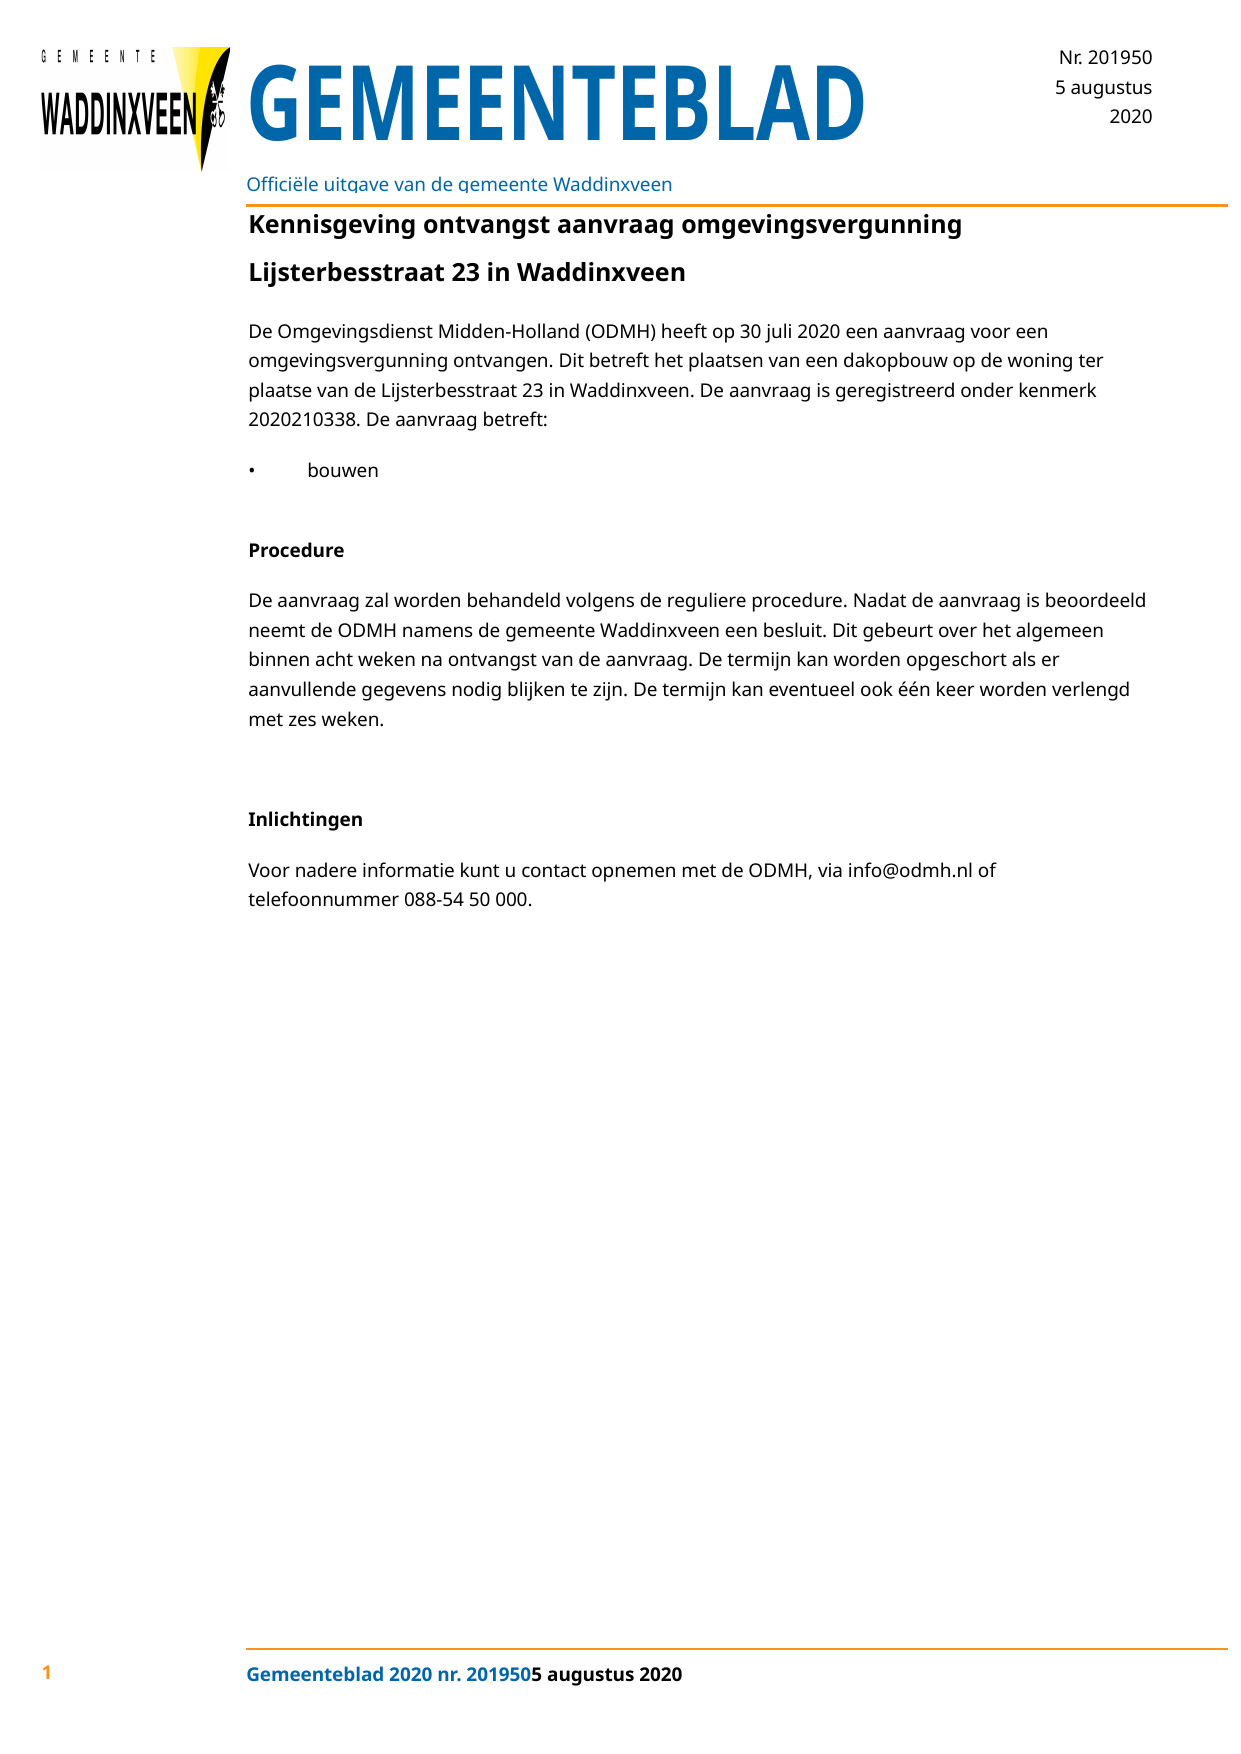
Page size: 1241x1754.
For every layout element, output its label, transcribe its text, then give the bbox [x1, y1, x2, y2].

text Kennisgeving ontvangst aanvraag omgevingsvergunning Lijsterbesstraat 23 in Waddinxveen [248, 207, 1152, 288]
list bouwen [248, 457, 1152, 483]
text Voor nadere informatie kunt u contact opnemen met de ODMH, via info@odmh.nl of telefoonnummer 088-54 50 000. [248, 857, 1152, 912]
text De aanvraag zal worden behandeld volgens de reguliere procedure. Nadat de aanvraag is beoordeeld neemt de ODMH namens de gemeente Waddinxveen een besluit. Dit gebeurt over het algemeen binnen acht weken na ontvangst van de aanvraag. De termijn kan worden opgeschort als er aanvullende gegevens nodig blijken te zijn. De termijn kan eventueel ook één keer worden verlengd met zes weken. [248, 587, 1152, 732]
text De Omgevingsdienst Midden-Holland (ODMH) heeft op 30 juli 2020 een aanvraag voor een omgevingsvergunning ontvangen. Dit betreft het plaatsen van een dakopbouw op de woning ter plaatse van de Lijsterbesstraat 23 in Waddinxveen. De aanvraag is geregistreerd onder kenmerk 2020210338. De aanvraag betreft: [248, 318, 1152, 432]
text Inlichtingen [248, 807, 1152, 832]
text Procedure [248, 537, 1152, 563]
picture [41, 47, 231, 172]
